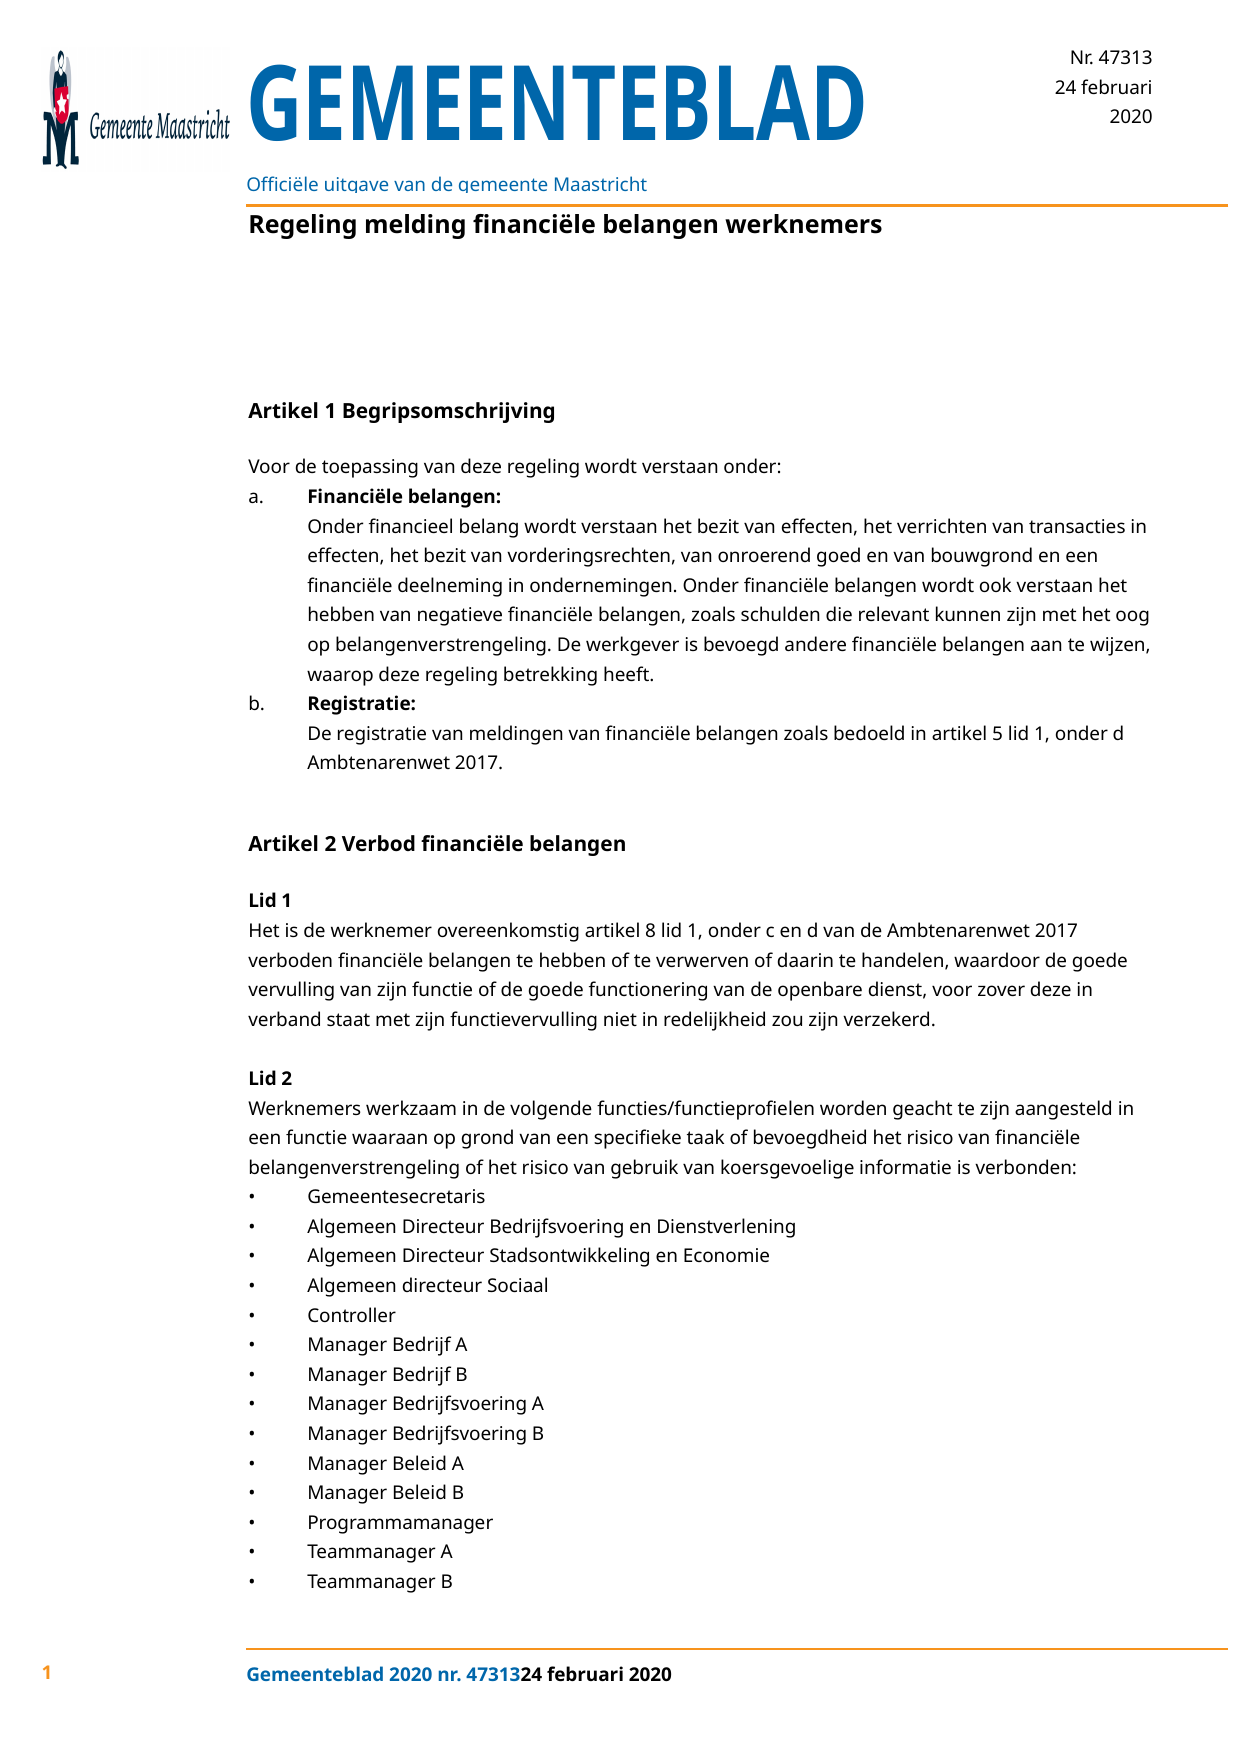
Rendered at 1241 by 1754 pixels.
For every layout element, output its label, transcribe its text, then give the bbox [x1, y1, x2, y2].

list Onder financieel belang wordt verstaan het bezit van effecten, het verrichten van transacties in effecten, het bezit van vorderingsrechten, van onroerend goed en van bouwgrond en een financiële deelneming in ondernemingen. Onder financiële belangen wordt ook verstaan het hebben van negatieve financiële belangen, zoals schulden die relevant kunnen zijn met het oog op belangenverstrengeling. De werkgever is bevoegd andere financiële belangen aan te wijzen, waarop deze regeling betrekking heeft. [248, 513, 1152, 687]
text Het is de werknemer overeenkomstig artikel 8 lid 1, onder c en d van de Ambtenarenwet 2017 verboden financiële belangen te hebben of te verwerven of daarin te handelen, waardoor de goede vervulling van zijn functie of de goede functionering van de openbare dienst, voor zover deze in verband staat met zijn functievervulling niet in redelijkheid zou zijn verzekerd. [248, 917, 1152, 1032]
list De registratie van meldingen van financiële belangen zoals bedoeld in artikel 5 lid 1, onder d Ambtenarenwet 2017. [248, 720, 1152, 775]
list Financiële belangen: [248, 483, 1152, 509]
list Manager Bedrijfsvoering B [248, 1420, 1152, 1446]
list Teammanager B [248, 1568, 1152, 1594]
text Voor de toepassing van deze regeling wordt verstaan onder: [248, 454, 1152, 479]
picture [41, 47, 231, 172]
text Werknemers werkzaam in de volgende functies/functieprofielen worden geacht te zijn aangesteld in een functie waaraan op grond van een specifieke taak of bevoegdheid het risico van financiële belangenverstrengeling of het risico van gebruik van koersgevoelige informatie is verbonden: [248, 1095, 1152, 1179]
list Programmamanager [248, 1509, 1152, 1534]
text Lid 2 [248, 1065, 1152, 1091]
text Artikel 1 Begripsomschrijving [248, 396, 1152, 424]
list Algemeen Directeur Stadsontwikkeling en Economie [248, 1243, 1152, 1268]
list Teammanager A [248, 1538, 1152, 1564]
list Manager Beleid A [248, 1450, 1152, 1475]
list Gemeentesecretaris [248, 1183, 1152, 1209]
list Controller [248, 1302, 1152, 1327]
text Lid 1 [248, 888, 1152, 913]
list Manager Bedrijf B [248, 1361, 1152, 1387]
text Regeling melding financiële belangen werknemers [248, 207, 1152, 241]
list Manager Bedrijf A [248, 1331, 1152, 1357]
text Artikel 2 Verbod financiële belangen [248, 829, 1152, 858]
list Registratie: [248, 690, 1152, 716]
list Algemeen directeur Sociaal [248, 1272, 1152, 1298]
list Algemeen Directeur Bedrijfsvoering en Dienstverlening [248, 1213, 1152, 1239]
list Manager Beleid B [248, 1479, 1152, 1505]
list Manager Bedrijfsvoering A [248, 1391, 1152, 1416]
